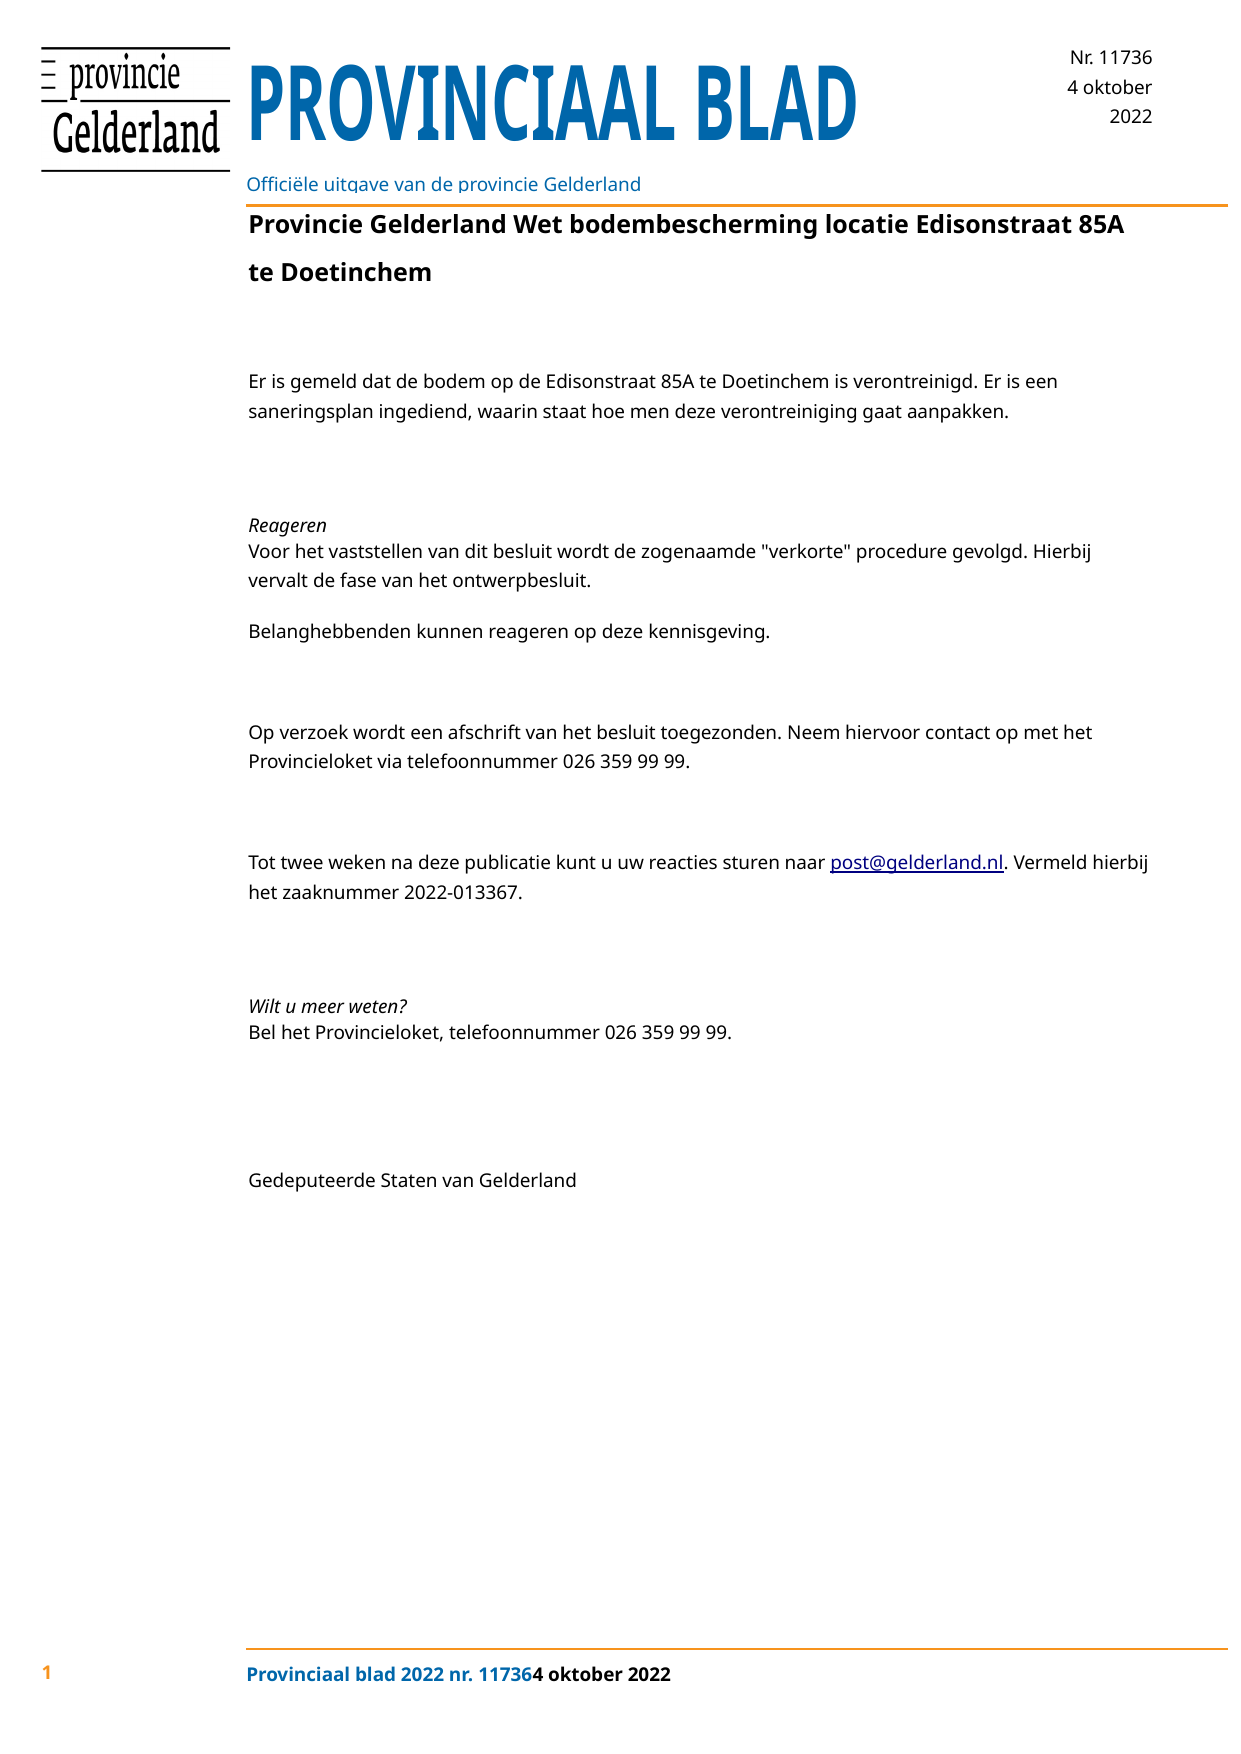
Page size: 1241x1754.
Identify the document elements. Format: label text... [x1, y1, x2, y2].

text Wilt u meer weten? [248, 993, 1152, 1019]
text Provincie Gelderland Wet bodembescherming locatie Edisonstraat 85A te Doetinchem [248, 207, 1152, 288]
text Reageren [248, 512, 1152, 538]
text Voor het vaststellen van dit besluit wordt de zogenaamde "verkorte" procedure gevolgd. Hierbij vervalt de fase van het ontwerpbesluit. [248, 538, 1152, 593]
text Bel het Provincieloket, telefoonnummer 026 359 99 99. [248, 1019, 1152, 1045]
text Op verzoek wordt een afschrift van het besluit toegezonden. Neem hiervoor contact op met het Provincieloket via telefoonnummer 026 359 99 99. [248, 719, 1152, 774]
text Er is gemeld dat de bodem op de Edisonstraat 85A te Doetinchem is verontreinigd. Er is een saneringsplan ingediend, waarin staat hoe men deze verontreiniging gaat aanpakken. [248, 368, 1152, 424]
text Tot twee weken na deze publicatie kunt u uw reacties sturen naar post@gelderland.nl. Vermeld hierbij het zaaknummer 2022-013367. [248, 849, 1152, 904]
text Gedeputeerde Staten van Gelderland [248, 1168, 1152, 1193]
picture [41, 47, 231, 172]
text Belanghebbenden kunnen reageren op deze kennisgeving. [248, 618, 1152, 644]
